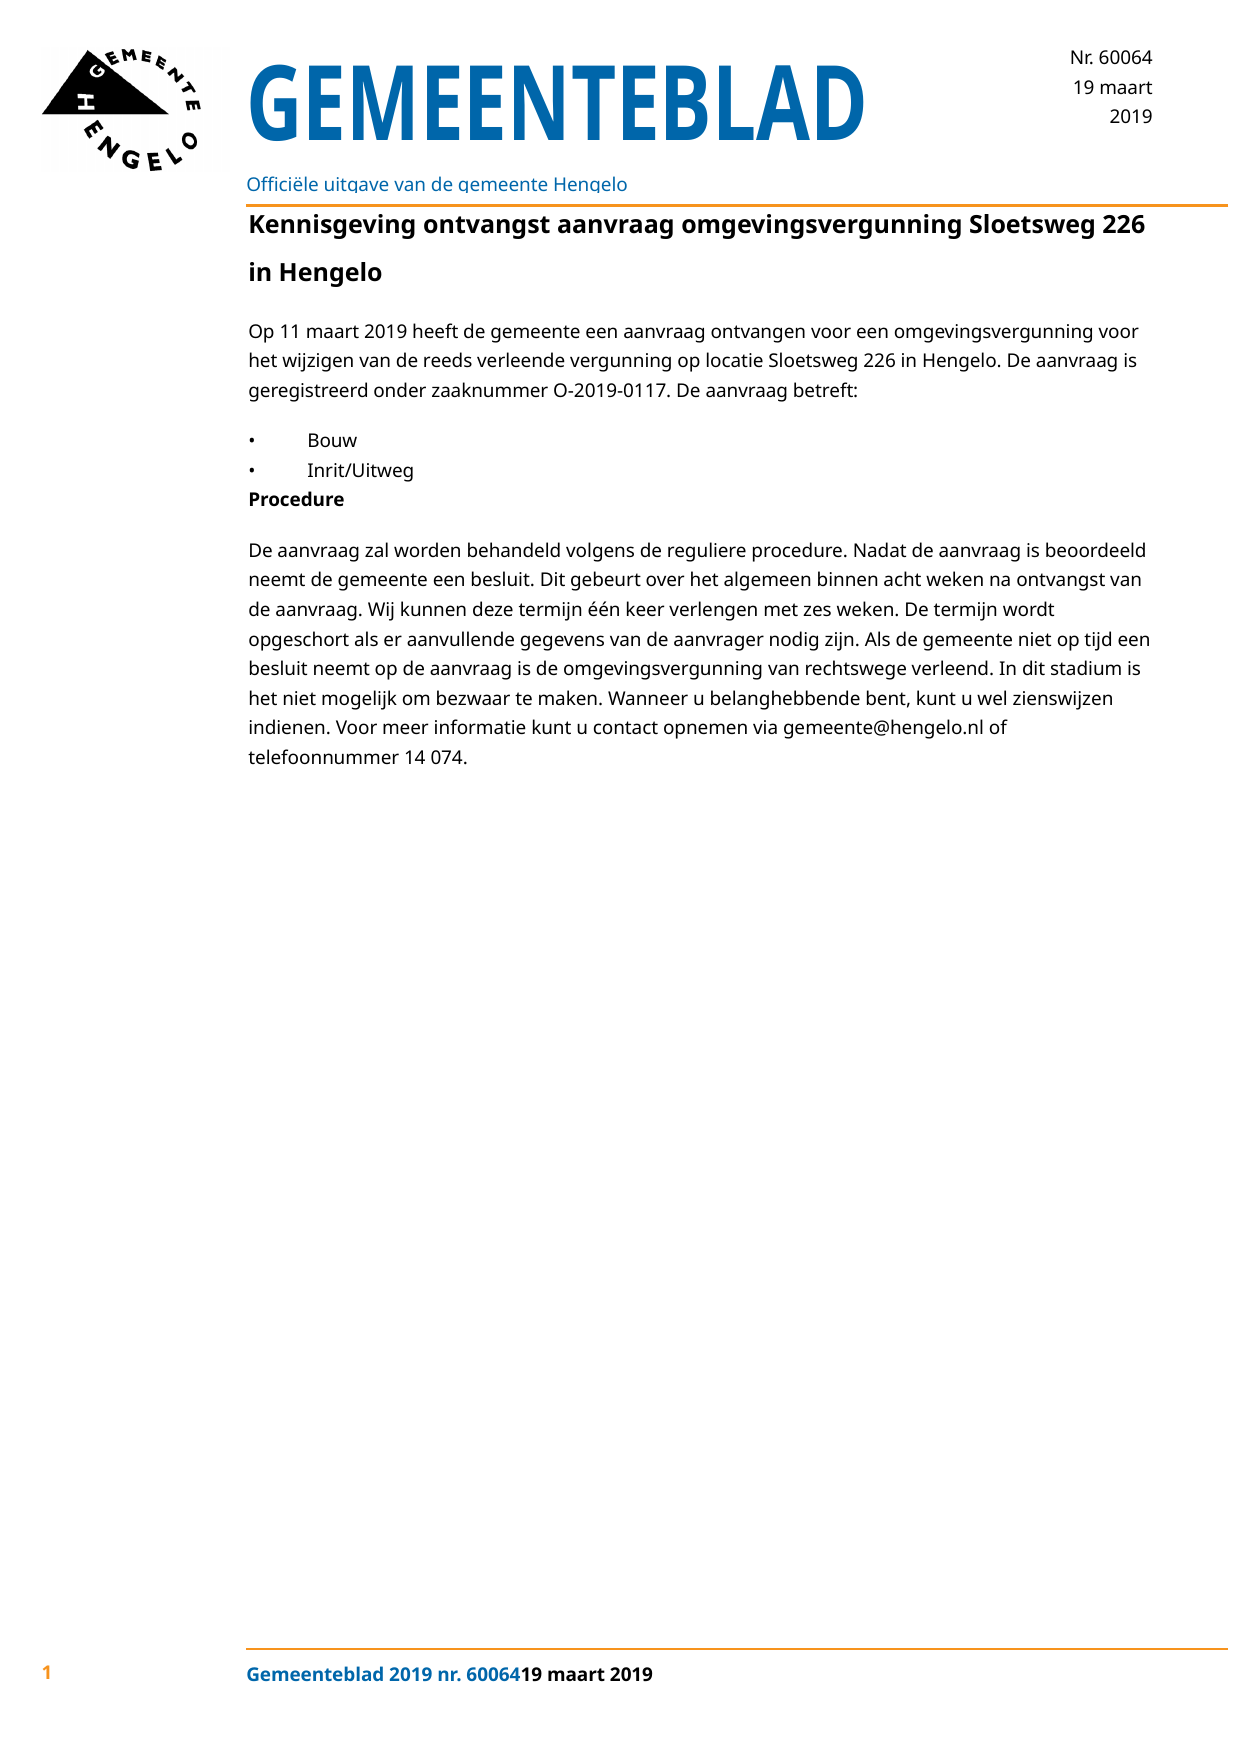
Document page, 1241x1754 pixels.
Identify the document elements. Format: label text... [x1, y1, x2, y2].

list Inrit/Uitweg [248, 457, 1152, 483]
text De aanvraag zal worden behandeld volgens de reguliere procedure. Nadat de aanvraag is beoordeeld neemt de gemeente een besluit. Dit gebeurt over het algemeen binnen acht weken na ontvangst van de aanvraag. Wij kunnen deze termijn één keer verlengen met zes weken. De termijn wordt opgeschort als er aanvullende gegevens van de aanvrager nodig zijn. Als de gemeente niet op tijd een besluit neemt op de aanvraag is de omgevingsvergunning van rechtswege verleend. In dit stadium is het niet mogelijk om bezwaar te maken. Wanneer u belanghebbende bent, kunt u wel zienswijzen indienen. Voor meer informatie kunt u contact opnemen via gemeente@hengelo.nl of telefoonnummer 14 074. [248, 537, 1152, 770]
text Kennisgeving ontvangst aanvraag omgevingsvergunning Sloetsweg 226 in Hengelo [248, 207, 1152, 288]
text Procedure [248, 487, 1152, 512]
text Op 11 maart 2019 heeft de gemeente een aanvraag ontvangen voor een omgevingsvergunning voor het wijzigen van de reeds verleende vergunning op locatie Sloetsweg 226 in Hengelo. De aanvraag is geregistreerd onder zaaknummer O-2019-0117. De aanvraag betreft: [248, 318, 1152, 403]
list Bouw [248, 427, 1152, 453]
picture [41, 47, 231, 172]
